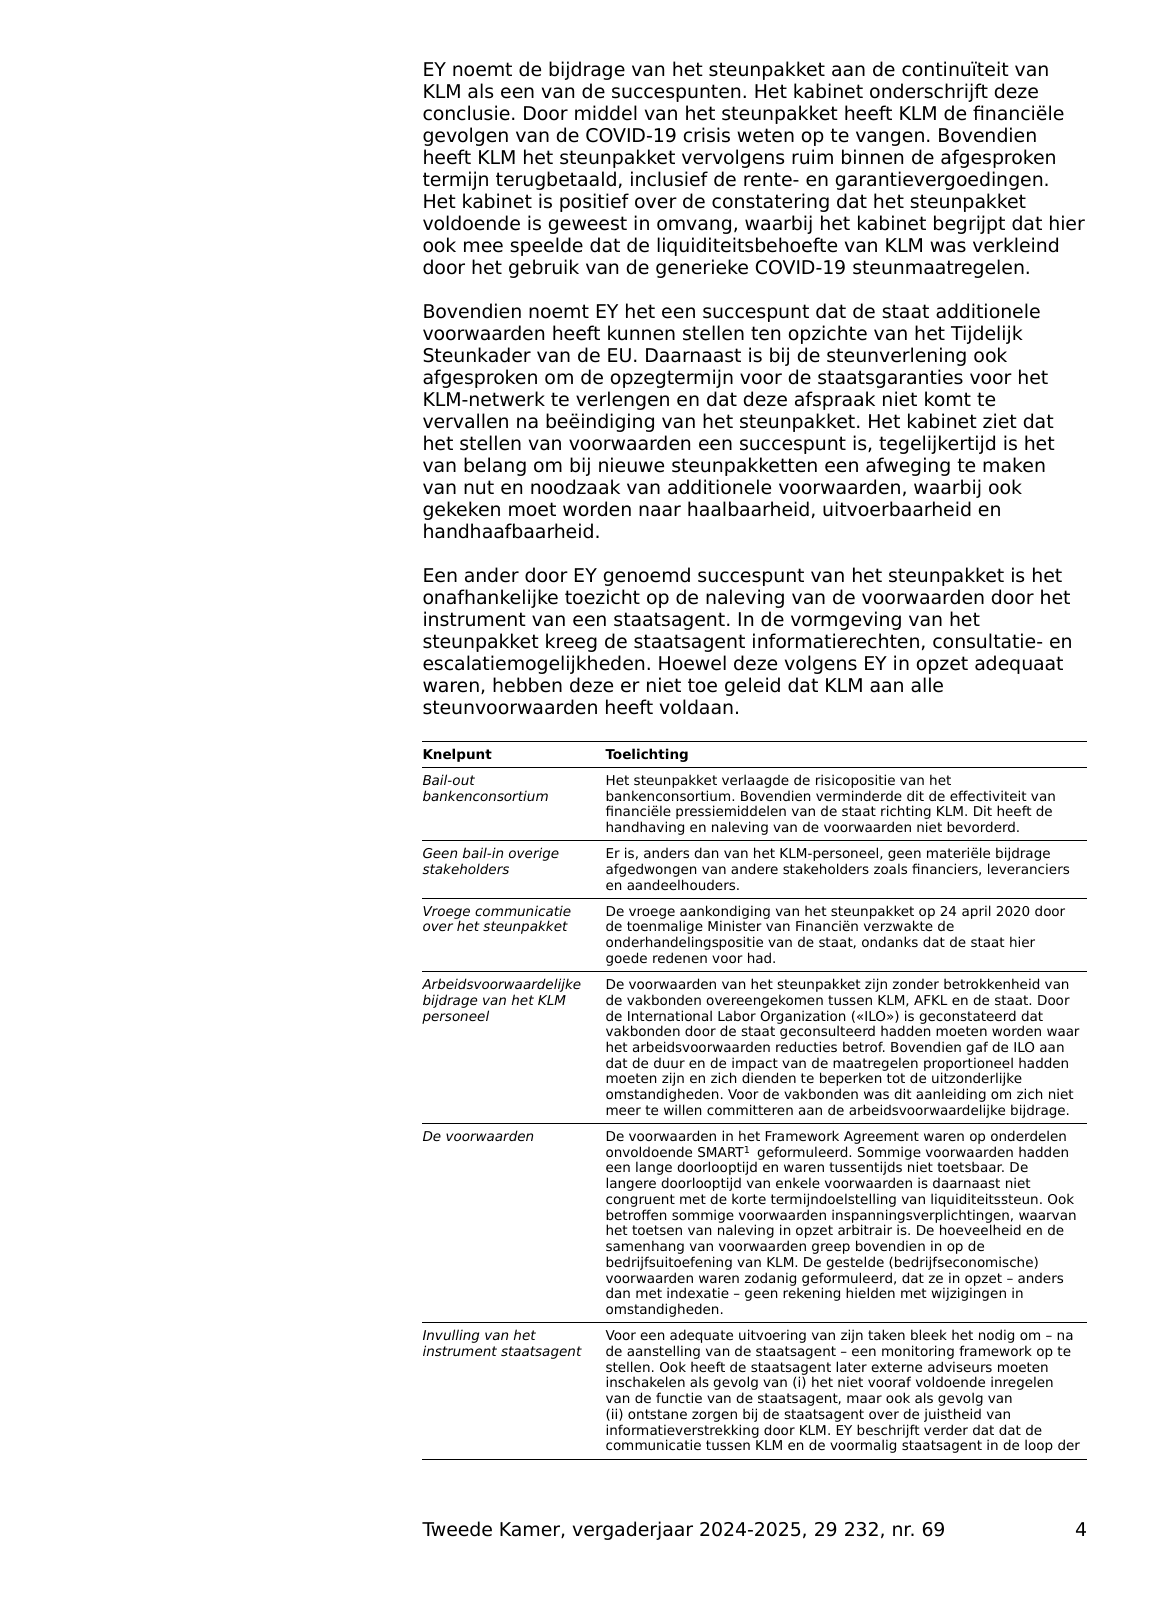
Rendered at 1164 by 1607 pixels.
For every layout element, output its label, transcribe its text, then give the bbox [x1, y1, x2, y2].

table_cell Het steunpakket verlaagde de risicopositie van het bankenconsortium. Bovendien verminderde dit de effectiviteit van financiële pressiemiddelen van de staat richting KLM. Dit heeft de handhaving en naleving van de voorwaarden niet bevorderd. [599, 768, 1087, 840]
table_cell Voor een adequate uitvoering van zijn taken bleek het nodig om – na de aanstelling van de staatsagent – een monitoring framework op te stellen. Ook heeft de staatsagent later externe adviseurs moeten inschakelen als gevolg van (i) het niet vooraf voldoende inregelen van de functie van de staatsagent, maar ook als gevolg van (ii) ontstane zorgen bij de staatsagent over de juistheid van informatieverstrekking door KLM. EY beschrijft verder dat dat de communicatie tussen KLM en de voormalig staatsagent in de loop der [599, 1323, 1087, 1458]
table_cell De voorwaarden in het Framework Agreement waren op onderdelen onvoldoende SMART1 geformuleerd. Sommige voorwaarden hadden een lange doorlooptijd en waren tussentijds niet toetsbaar. De langere doorlooptijd van enkele voorwaarden is daarnaast niet congruent met de korte termijndoelstelling van liquiditeitssteun. Ook betroffen sommige voorwaarden inspanningsverplichtingen, waarvan het toetsen van naleving in opzet arbitrair is. De hoeveelheid en de samenhang van voorwaarden greep bovendien in op de bedrijfsuitoefening van KLM. De gestelde (bedrijfseconomische) voorwaarden waren zodanig geformuleerd, dat ze in opzet – anders dan met indexatie – geen rekening hielden met wijzigingen in omstandigheden. [599, 1124, 1087, 1322]
table_cell Vroege communicatie over het steunpakket [422, 899, 599, 971]
text Bovendien noemt EY het een succespunt dat de staat additionele voorwaarden heeft kunnen stellen ten opzichte van het Tijdelijk Steunkader van de EU. Daarnaast is bij de steunverlening ook afgesproken om de opzegtermijn voor de staatsgaranties voor het KLM-netwerk te verlengen en dat deze afspraak niet komt te vervallen na beëindiging van het steunpakket. Het kabinet ziet dat het stellen van voorwaarden een succespunt is, tegelijkertijd is het van belang om bij nieuwe steunpakketten een afweging te maken van nut en noodzaak van additionele voorwaarden, waarbij ook gekeken moet worden naar haalbaarheid, uitvoerbaarheid en handhaafbaarheid. [422, 301, 1087, 543]
table_cell Bail-out bankenconsortium [422, 768, 599, 840]
table_header Toelichting [599, 742, 1087, 767]
text Een ander door EY genoemd succespunt van het steunpakket is het onafhankelijke toezicht op de naleving van de voorwaarden door het instrument van een staatsagent. In de vormgeving van het steunpakket kreeg de staatsagent informatierechten, consultatie- en escalatiemogelijkheden. Hoewel deze volgens EY in opzet adequaat waren, hebben deze er niet toe geleid dat KLM aan alle steunvoorwaarden heeft voldaan. [422, 565, 1087, 719]
table_cell De voorwaarden [422, 1124, 599, 1322]
table_cell De voorwaarden van het steunpakket zijn zonder betrokkenheid van de vakbonden overeengekomen tussen KLM, AFKL en de staat. Door de International Labor Organization («ILO») is geconstateerd dat vakbonden door de staat geconsulteerd hadden moeten worden waar het arbeidsvoorwaarden reducties betrof. Bovendien gaf de ILO aan dat de duur en de impact van de maatregelen proportioneel hadden moeten zijn en zich dienden te beperken tot de uitzonderlijke omstandigheden. Voor de vakbonden was dit aanleiding om zich niet meer te willen committeren aan de arbeidsvoorwaardelijke bijdrage. [599, 972, 1087, 1123]
table_cell De vroege aankondiging van het steunpakket op 24 april 2020 door de toenmalige Minister van Financiën verzwakte de onderhandelingspositie van de staat, ondanks dat de staat hier goede redenen voor had. [599, 899, 1087, 971]
table_cell Er is, anders dan van het KLM-personeel, geen materiële bijdrage afgedwongen van andere stakeholders zoals financiers, leveranciers en aandeelhouders. [599, 841, 1087, 898]
table_cell Arbeidsvoorwaardelijke bijdrage van het KLM personeel [422, 972, 599, 1123]
table_cell Geen bail-in overige stakeholders [422, 841, 599, 898]
text EY noemt de bijdrage van het steunpakket aan de continuïteit van KLM als een van de succespunten. Het kabinet onderschrijft deze conclusie. Door middel van het steunpakket heeft KLM de financiële gevolgen van de COVID-19 crisis weten op te vangen. Bovendien heeft KLM het steunpakket vervolgens ruim binnen de afgesproken termijn terugbetaald, inclusief de rente- en garantievergoedingen. Het kabinet is positief over de constatering dat het steunpakket voldoende is geweest in omvang, waarbij het kabinet begrijpt dat hier ook mee speelde dat de liquiditeitsbehoefte van KLM was verkleind door het gebruik van de generieke COVID-19 steunmaatregelen. [422, 59, 1087, 279]
table_header Knelpunt [422, 742, 599, 767]
table_cell Invulling van het instrument staatsagent [422, 1323, 599, 1458]
